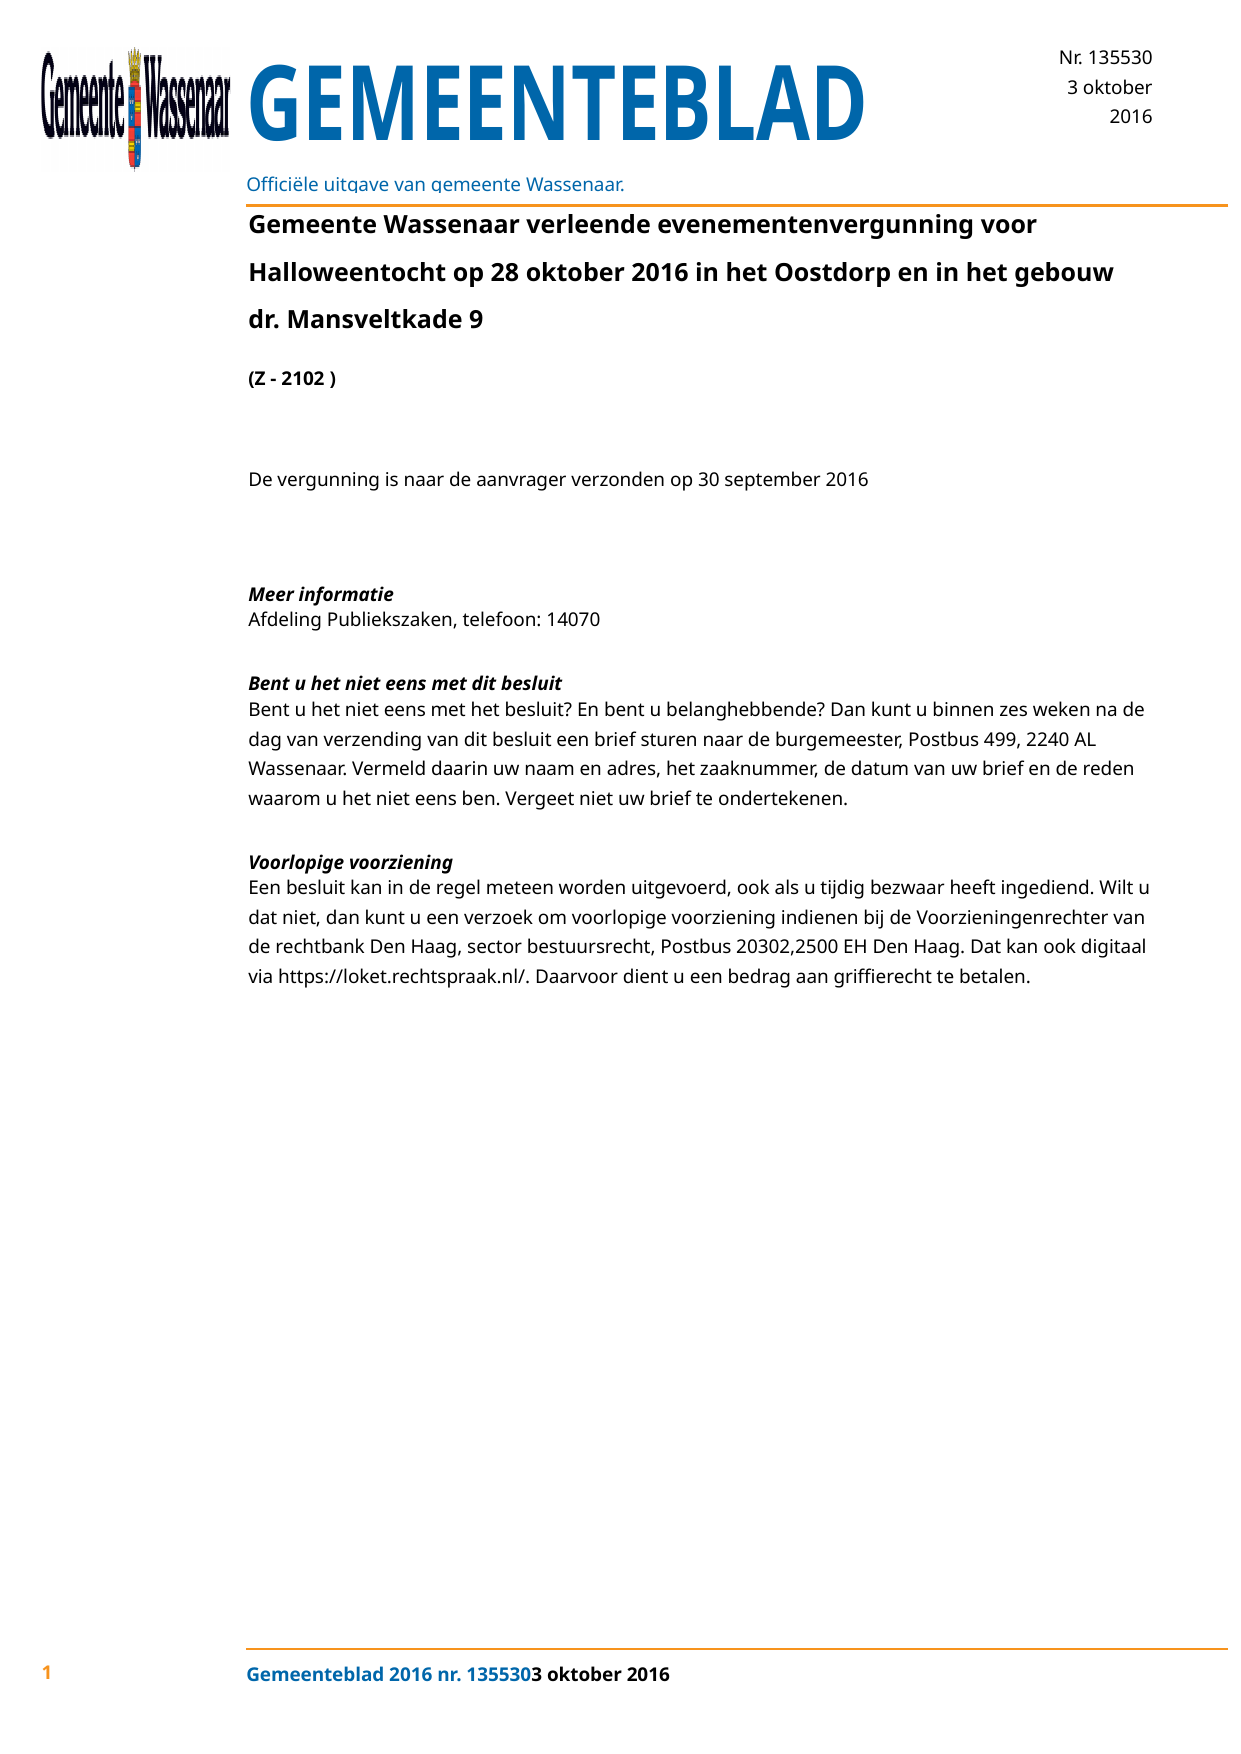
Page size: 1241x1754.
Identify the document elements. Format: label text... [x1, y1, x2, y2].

picture [41, 47, 231, 172]
text De vergunning is naar de aanvrager verzonden op 30 september 2016 [248, 466, 1152, 492]
text Voorlopige voorziening [248, 849, 1152, 874]
text Meer informatie [248, 581, 1152, 606]
text Een besluit kan in de regel meteen worden uitgevoerd, ook als u tijdig bezwaar heeft ingediend. Wilt u dat niet, dan kunt u een verzoek om voorlopige voorziening indienen bij de Voorzieningenrechter van de rechtbank Den Haag, sector bestuursrecht, Postbus 20302,2500 EH Den Haag. Dat kan ook digitaal via https://loket.rechtspraak.nl/. Daarvoor dient u een bedrag aan griffierecht te betalen. [248, 874, 1152, 989]
text Bent u het niet eens met dit besluit [248, 670, 1152, 696]
text Afdeling Publiekszaken, telefoon: 14070 [248, 606, 1152, 632]
text Gemeente Wassenaar verleende evenementenvergunning voor Halloweentocht op 28 oktober 2016 in het Oostdorp en in het gebouw dr. Mansveltkade 9 [248, 207, 1152, 336]
text Bent u het niet eens met het besluit? En bent u belanghebbende? Dan kunt u binnen zes weken na de dag van verzending van dit besluit een brief sturen naar de burgemeester, Postbus 499, 2240 AL Wassenaar. Vermeld daarin uw naam en adres, het zaaknummer, de datum van uw brief en de reden waarom u het niet eens ben. Vergeet niet uw brief te ondertekenen. [248, 696, 1152, 811]
text (Z - 2102 ) [248, 366, 1152, 391]
